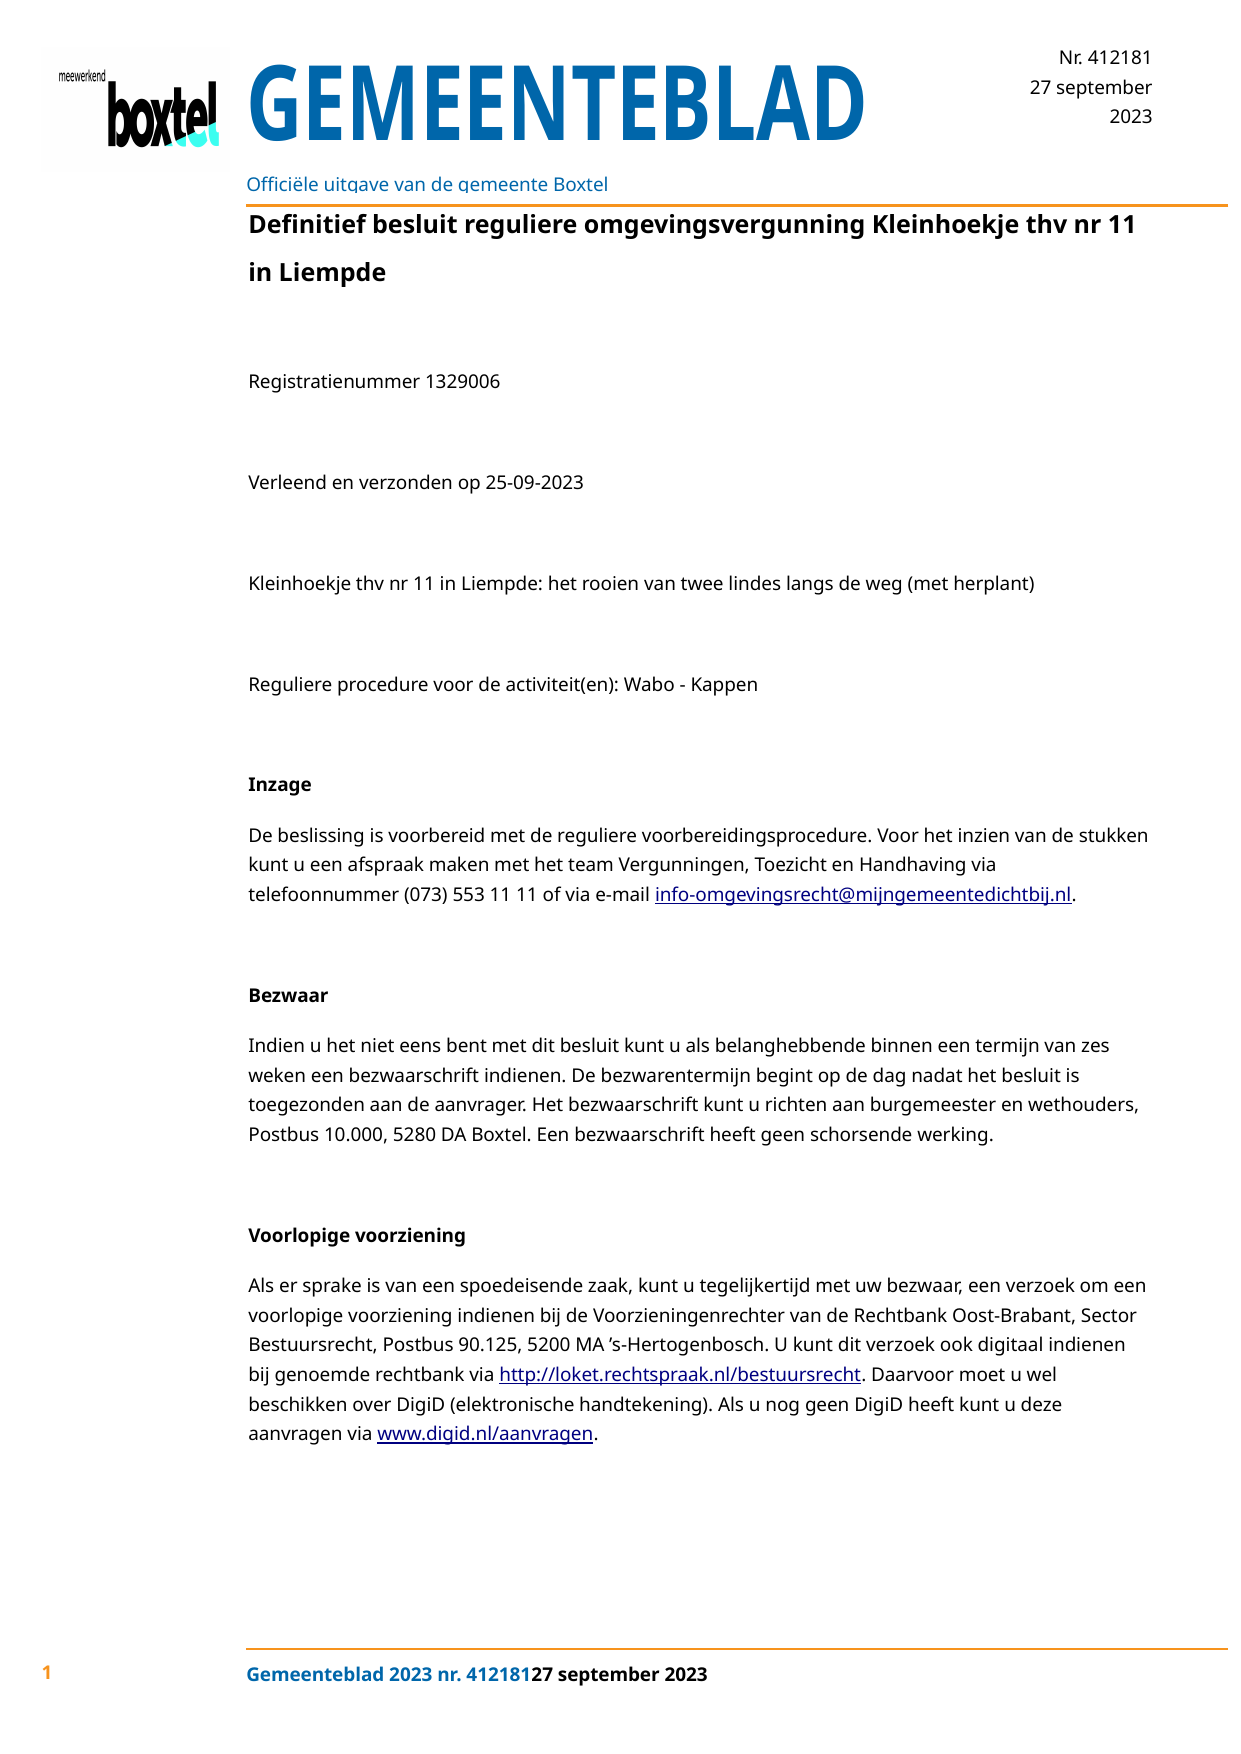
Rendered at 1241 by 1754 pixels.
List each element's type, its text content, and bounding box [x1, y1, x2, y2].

text Definitief besluit reguliere omgevingsvergunning Kleinhoekje thv nr 11 in Liempde [248, 207, 1152, 288]
text Inzage [248, 772, 1152, 797]
text Indien u het niet eens bent met dit besluit kunt u als belanghebbende binnen een termijn van zes weken een bezwaarschrift indienen. De bezwarentermijn begint op de dag nadat het besluit is toegezonden aan de aanvrager. Het bezwaarschrift kunt u richten aan burgemeester en wethouders, Postbus 10.000, 5280 DA Boxtel. Een bezwaarschrift heeft geen schorsende werking. [248, 1032, 1152, 1147]
text Bezwaar [248, 982, 1152, 1008]
picture [41, 47, 231, 172]
text Voorlopige voorziening [248, 1222, 1152, 1248]
text Reguliere procedure voor de activiteit(en): Wabo - Kappen [248, 671, 1152, 697]
text Registratienummer 1329006 [248, 368, 1152, 394]
text Verleend en verzonden op 25-09-2023 [248, 469, 1152, 495]
text Kleinhoekje thv nr 11 in Liempde: het rooien van twee lindes langs de weg (met herplant) [248, 570, 1152, 596]
text Als er sprake is van een spoedeisende zaak, kunt u tegelijkertijd met uw bezwaar, een verzoek om een voorlopige voorziening indienen bij de Voorzieningenrechter van de Rechtbank Oost-Brabant, Sector Bestuursrecht, Postbus 90.125, 5200 MA ’s-Hertogenbosch. U kunt dit verzoek ook digitaal indienen bij genoemde rechtbank via http://loket.rechtspraak.nl/bestuursrecht. Daarvoor moet u wel beschikken over DigiD (elektronische handtekening). Als u nog geen DigiD heeft kunt u deze aanvragen via www.digid.nl/aanvragen. [248, 1272, 1152, 1446]
text De beslissing is voorbereid met de reguliere voorbereidingsprocedure. Voor het inzien van de stukken kunt u een afspraak maken met het team Vergunningen, Toezicht en Handhaving via telefoonnummer (073) 553 11 11 of via e-mail info-omgevingsrecht@mijngemeentedichtbij.nl. [248, 822, 1152, 907]
